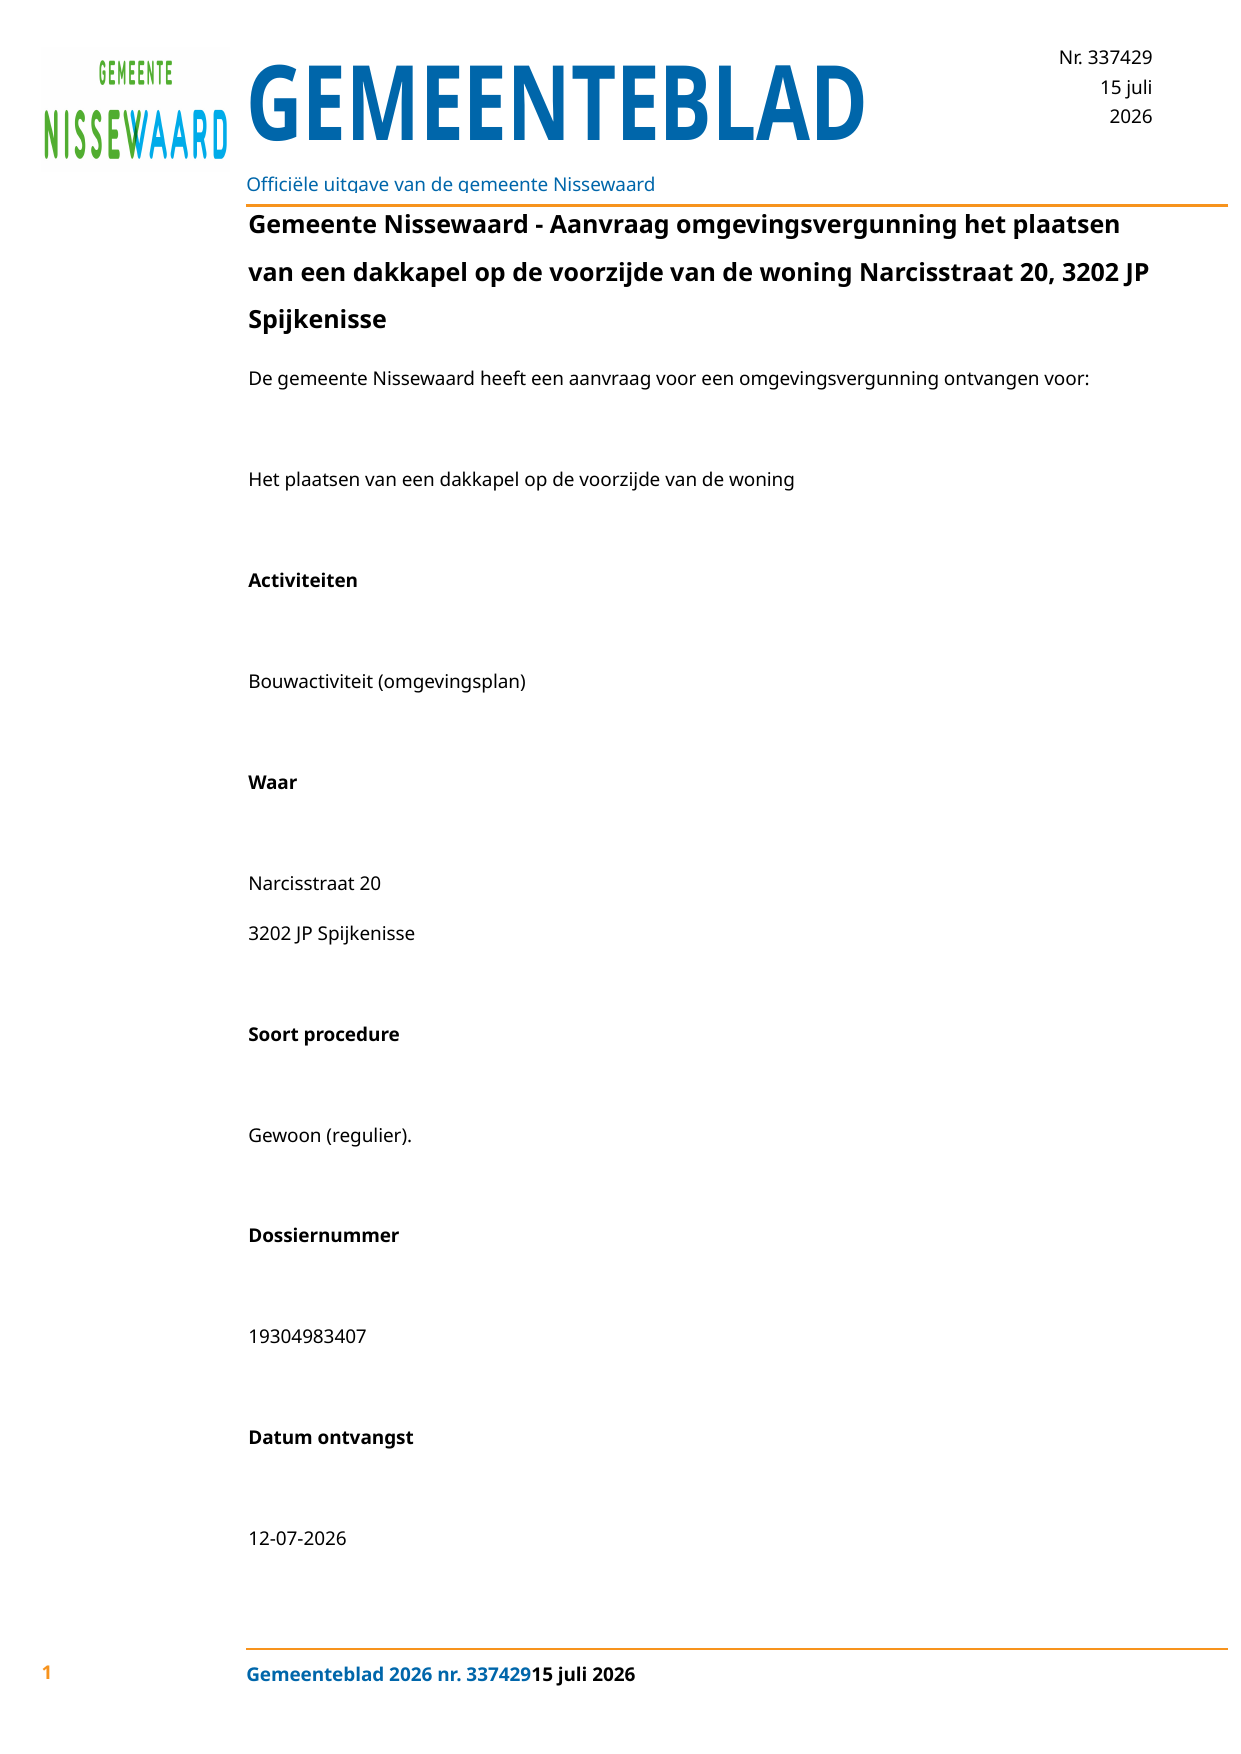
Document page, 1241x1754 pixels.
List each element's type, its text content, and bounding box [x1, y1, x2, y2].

text Narcisstraat 20 [248, 870, 1152, 895]
text Activiteiten [248, 567, 1152, 593]
text Soort procedure [248, 1021, 1152, 1047]
text Het plaatsen van een dakkapel op de voorzijde van de woning [248, 466, 1152, 492]
text 3202 JP Spijkenisse [248, 920, 1152, 946]
picture [41, 47, 231, 172]
text 19304983407 [248, 1323, 1152, 1349]
text Bouwactiviteit (omgevingsplan) [248, 668, 1152, 694]
text Dossiernummer [248, 1223, 1152, 1248]
text Gewoon (regulier). [248, 1122, 1152, 1147]
text De gemeente Nissewaard heeft een aanvraag voor een omgevingsvergunning ontvangen voor: [248, 366, 1152, 391]
text 12-07-2026 [248, 1525, 1152, 1551]
text Gemeente Nissewaard - Aanvraag omgevingsvergunning het plaatsen van een dakkapel op de voorzijde van de woning Narcisstraat 20, 3202 JP Spijkenisse [248, 207, 1152, 336]
text Waar [248, 769, 1152, 794]
text Datum ontvangst [248, 1424, 1152, 1450]
